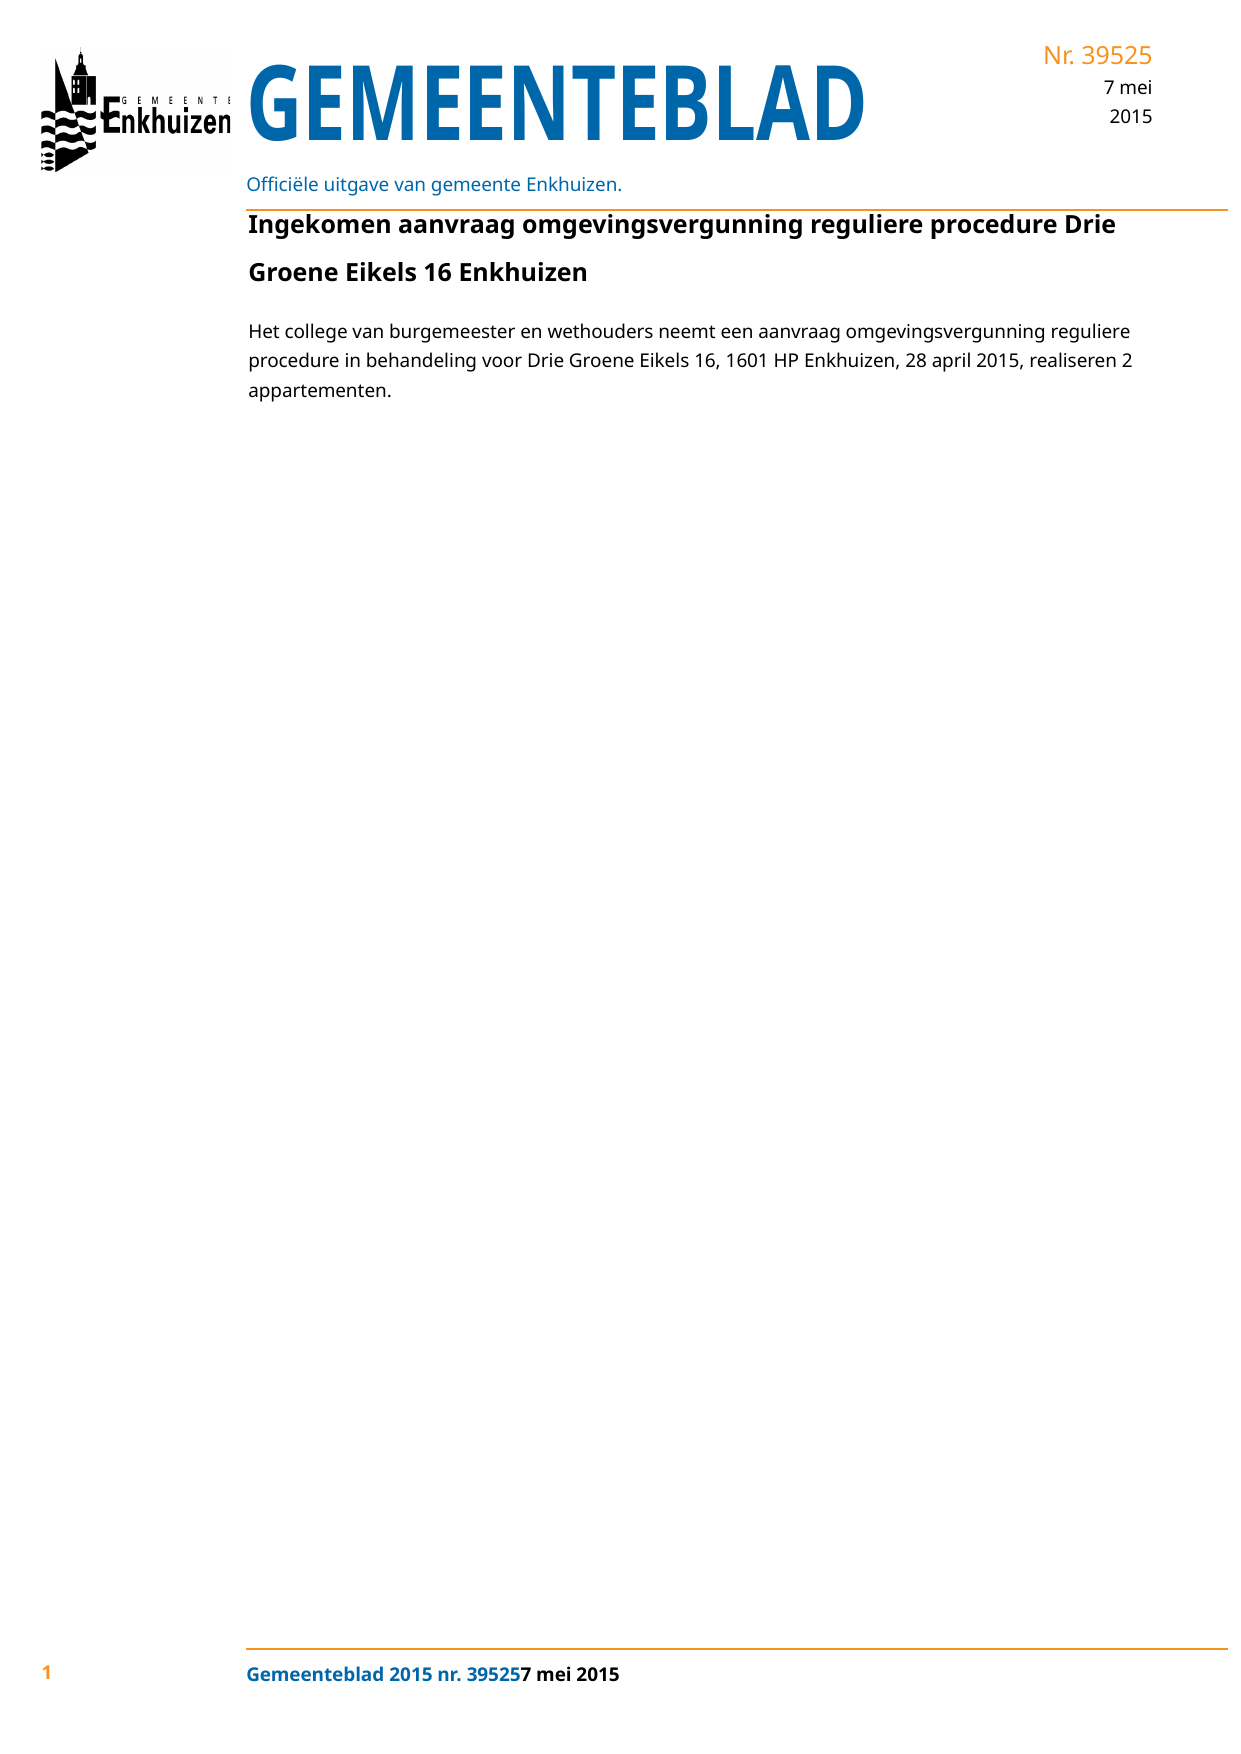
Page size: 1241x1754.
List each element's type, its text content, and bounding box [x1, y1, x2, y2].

picture [41, 47, 231, 172]
text Het college van burgemeester en wethouders neemt een aanvraag omgevingsvergunning reguliere procedure in behandeling voor Drie Groene Eikels 16, 1601 HP Enkhuizen, 28 april 2015, realiseren 2 appartementen. [248, 318, 1152, 403]
text Ingekomen aanvraag omgevingsvergunning reguliere procedure Drie Groene Eikels 16 Enkhuizen [248, 211, 1152, 288]
